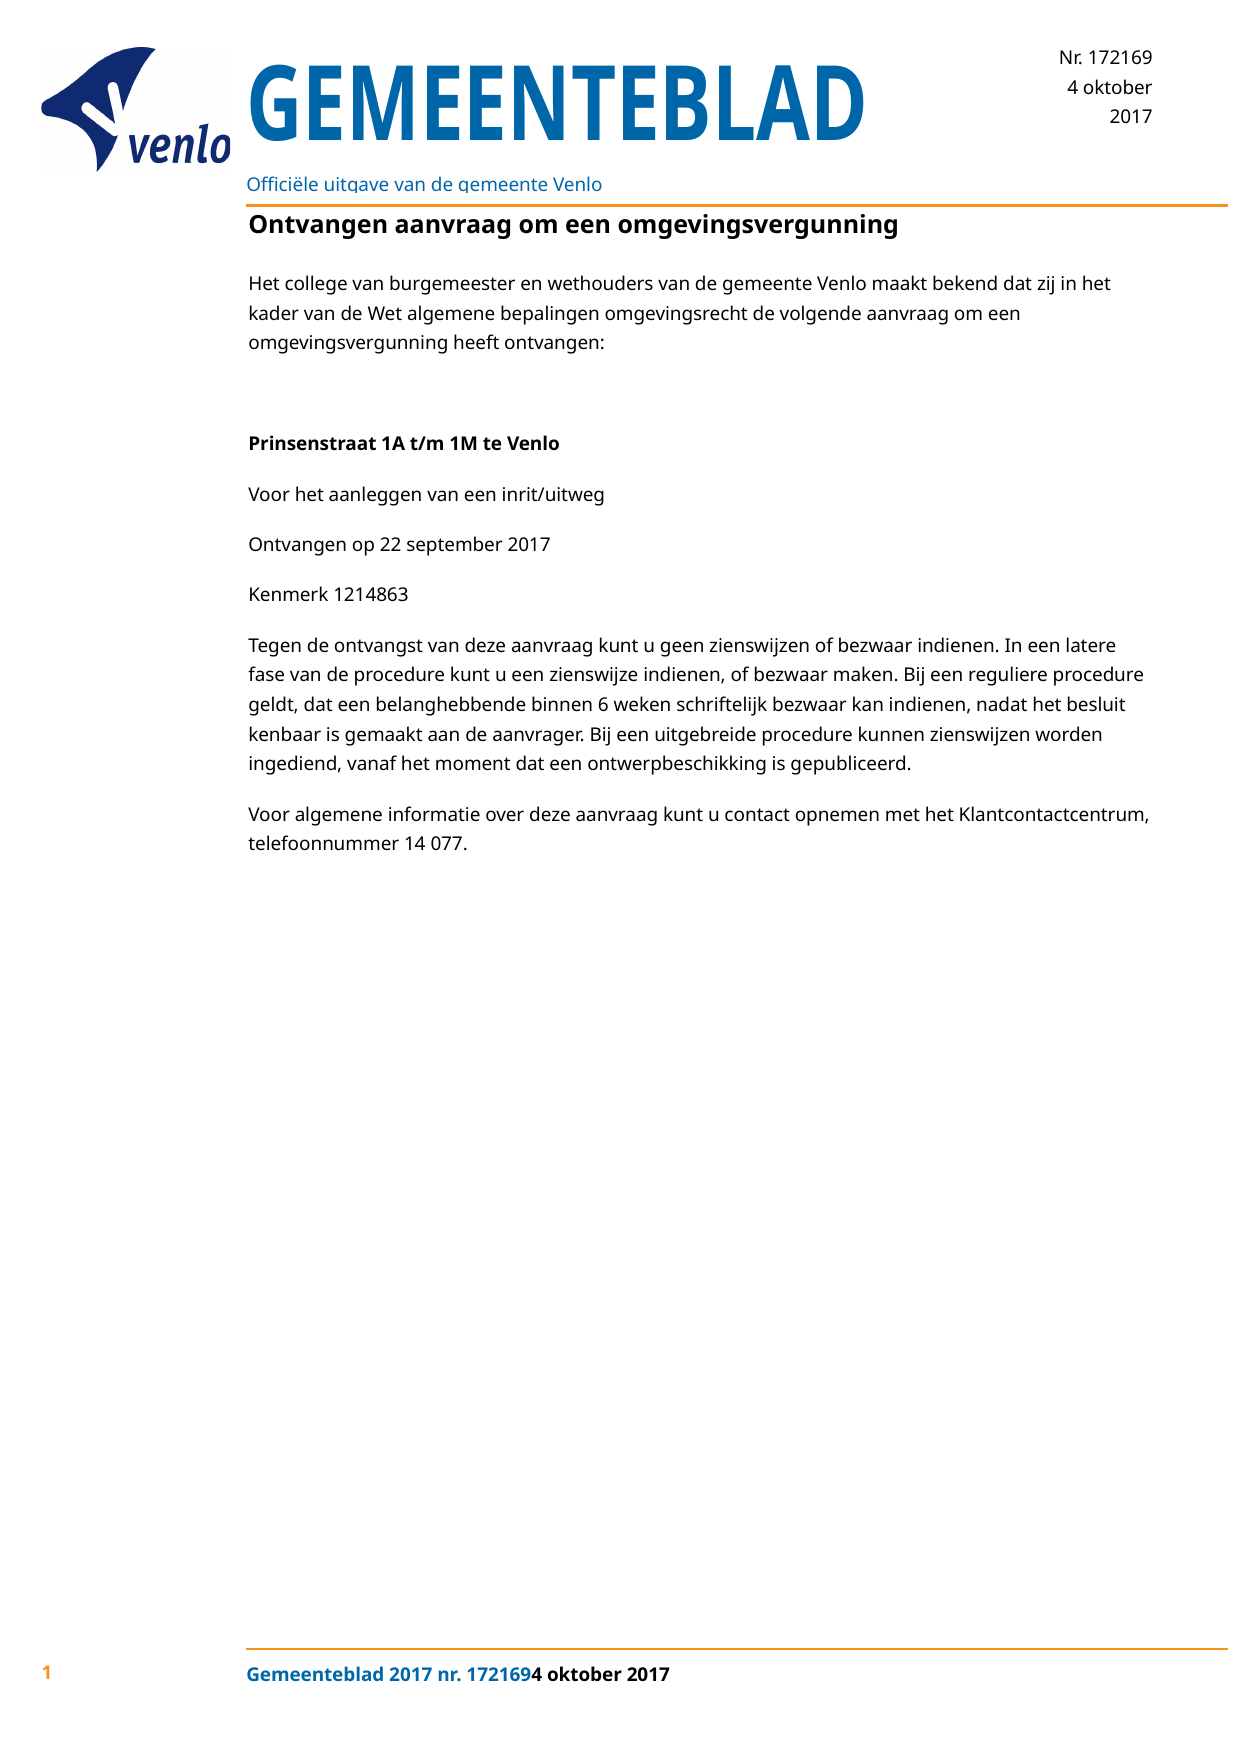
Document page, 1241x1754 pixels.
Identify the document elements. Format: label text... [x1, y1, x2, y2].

text Voor het aanleggen van een inrit/uitweg [248, 481, 1152, 506]
text Prinsenstraat 1A t/m 1M te Venlo [248, 430, 1152, 456]
picture [41, 47, 231, 172]
text Ontvangen op 22 september 2017 [248, 531, 1152, 557]
text Voor algemene informatie over deze aanvraag kunt u contact opnemen met het Klantcontactcentrum, telefoonnummer 14 077. [248, 801, 1152, 856]
text Tegen de ontvangst van deze aanvraag kunt u geen zienswijzen of bezwaar indienen. In een latere fase van de procedure kunt u een zienswijze indienen, of bezwaar maken. Bij een reguliere procedure geldt, dat een belanghebbende binnen 6 weken schriftelijk bezwaar kan indienen, nadat het besluit kenbaar is gemaakt aan de aanvrager. Bij een uitgebreide procedure kunnen zienswijzen worden ingediend, vanaf het moment dat een ontwerpbeschikking is gepubliceerd. [248, 632, 1152, 776]
text Kenmerk 1214863 [248, 582, 1152, 607]
text Het college van burgemeester en wethouders van de gemeente Venlo maakt bekend dat zij in het kader van de Wet algemene bepalingen omgevingsrecht de volgende aanvraag om een omgevingsvergunning heeft ontvangen: [248, 270, 1152, 355]
text Ontvangen aanvraag om een omgevingsvergunning [248, 207, 1152, 241]
